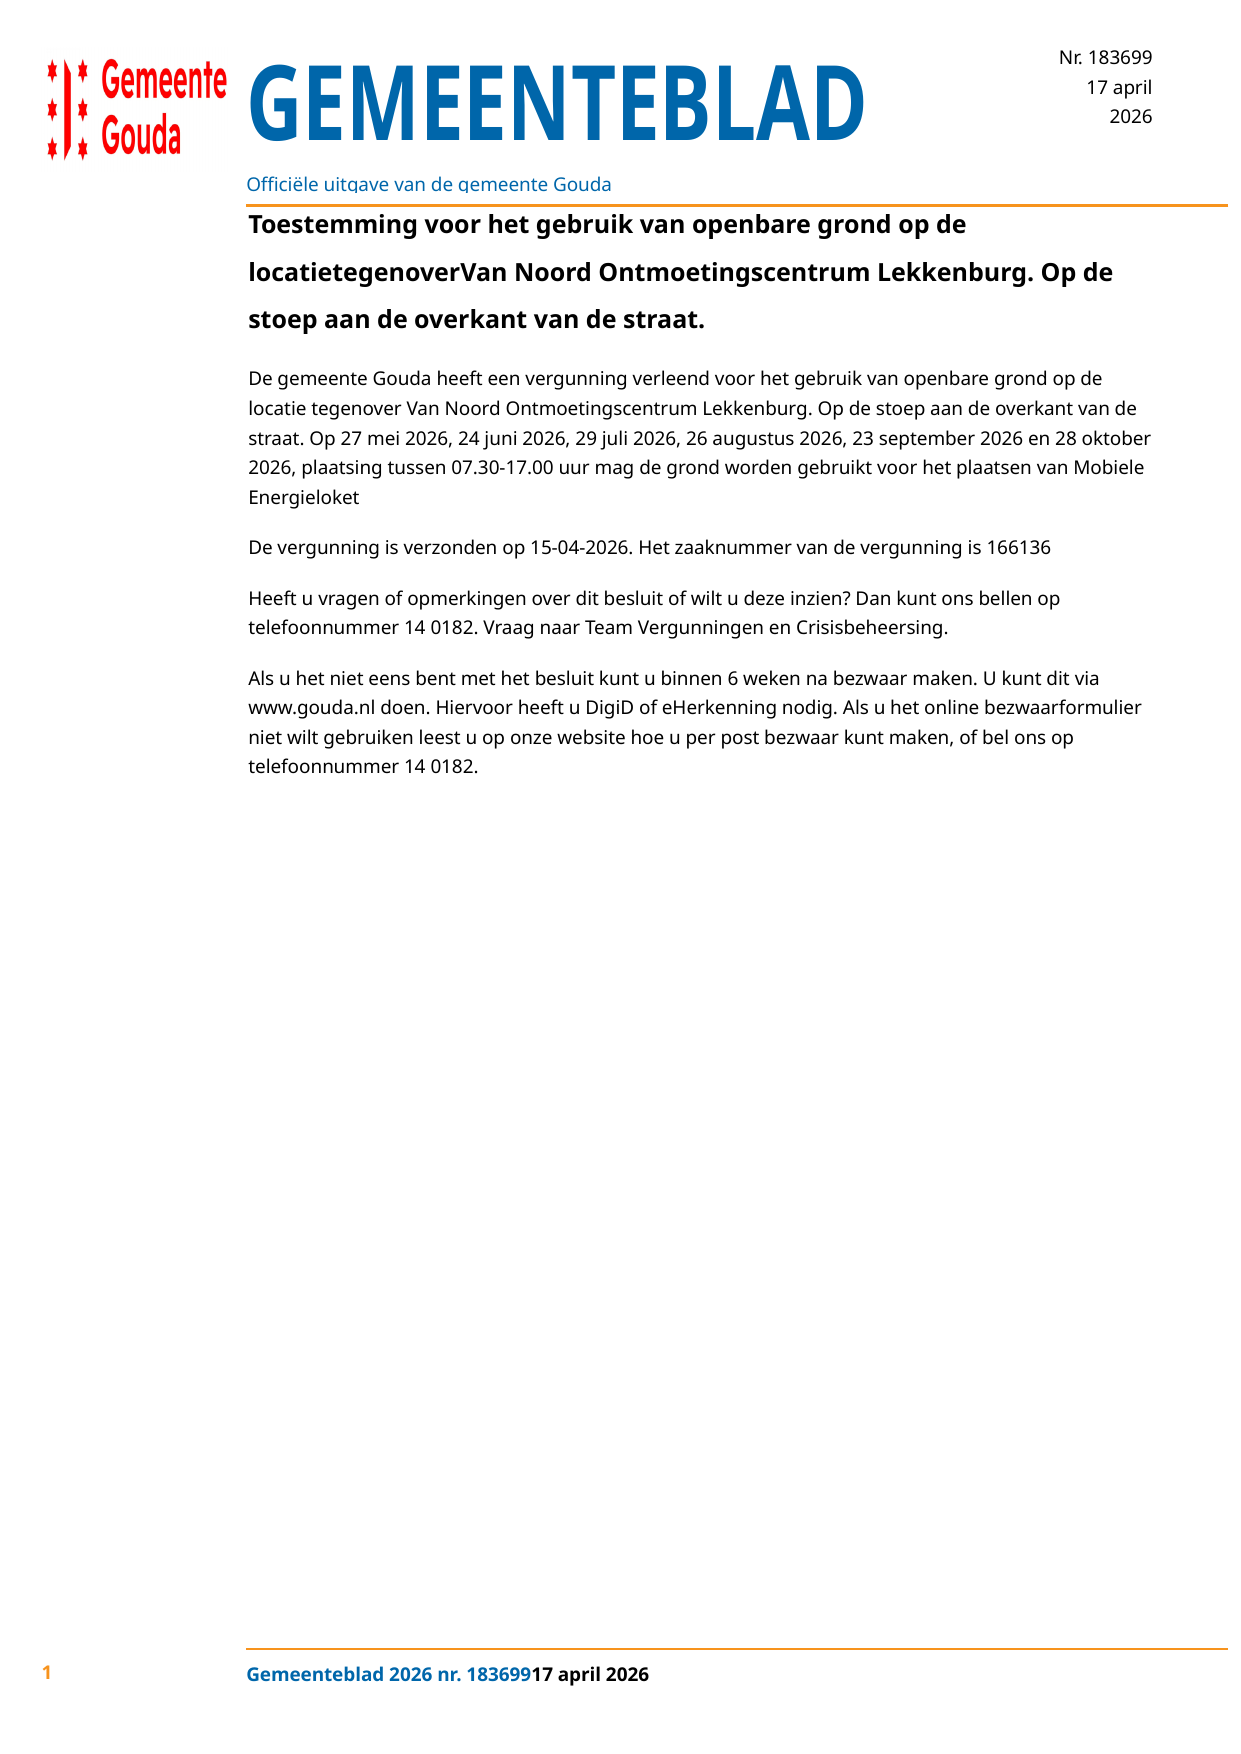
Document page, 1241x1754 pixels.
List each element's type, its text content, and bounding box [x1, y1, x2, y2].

text Toestemming voor het gebruik van openbare grond op de locatietegenoverVan Noord Ontmoetingscentrum Lekkenburg. Op de stoep aan de overkant van de straat. [248, 207, 1152, 336]
text De vergunning is verzonden op 15-04-2026. Het zaaknummer van de vergunning is 166136 [248, 534, 1152, 560]
text Heeft u vragen of opmerkingen over dit besluit of wilt u deze inzien? Dan kunt ons bellen op telefoonnummer 14 0182. Vraag naar Team Vergunningen en Crisisbeheersing. [248, 585, 1152, 640]
picture [41, 47, 231, 172]
text De gemeente Gouda heeft een vergunning verleend voor het gebruik van openbare grond op de locatie tegenover Van Noord Ontmoetingscentrum Lekkenburg. Op de stoep aan de overkant van de straat. Op 27 mei 2026, 24 juni 2026, 29 juli 2026, 26 augustus 2026, 23 september 2026 en 28 oktober 2026, plaatsing tussen 07.30-17.00 uur mag de grond worden gebruikt voor het plaatsen van Mobiele Energieloket [248, 366, 1152, 509]
text Als u het niet eens bent met het besluit kunt u binnen 6 weken na bezwaar maken. U kunt dit via www.gouda.nl doen. Hiervoor heeft u DigiD of eHerkenning nodig. Als u het online bezwaarformulier niet wilt gebruiken leest u op onze website hoe u per post bezwaar kunt maken, of bel ons op telefoonnummer 14 0182. [248, 665, 1152, 779]
